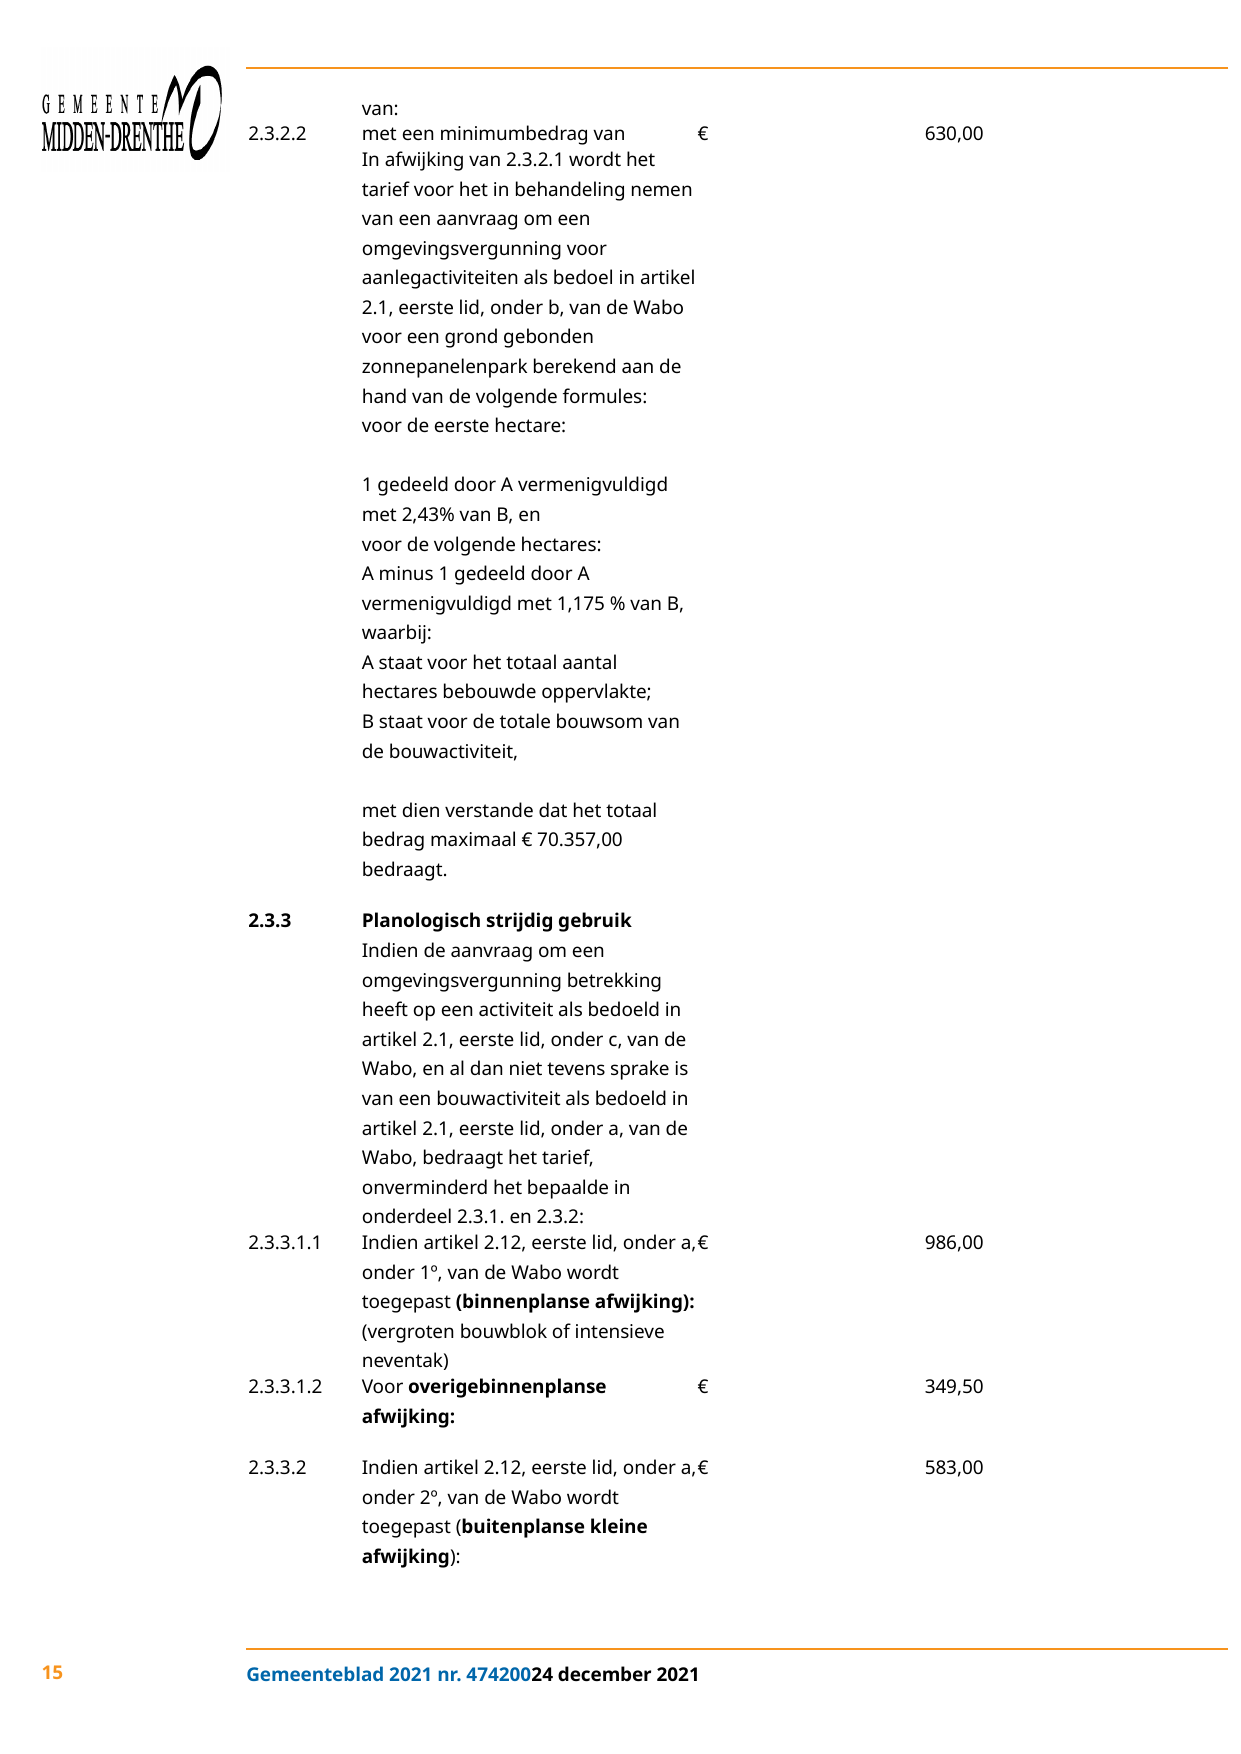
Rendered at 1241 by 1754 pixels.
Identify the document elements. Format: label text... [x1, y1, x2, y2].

table_cell € [697, 1373, 924, 1429]
table_cell 2.3.2.2 [248, 121, 362, 146]
table_cell [697, 1429, 924, 1454]
table_cell [697, 908, 924, 1229]
table_cell 349,50 [925, 1373, 1152, 1429]
table_cell [248, 1569, 362, 1594]
table_cell [697, 146, 924, 882]
table_cell [925, 146, 1152, 882]
table_cell 986,00 [925, 1229, 1152, 1373]
table_cell 2.3.3.1.1 [248, 1229, 362, 1373]
table_cell [697, 882, 924, 908]
table_cell [925, 908, 1152, 1229]
table_cell [248, 95, 362, 121]
table_cell [248, 146, 362, 882]
table_cell [925, 1569, 1152, 1594]
table_cell met een minimumbedrag van [362, 121, 697, 146]
table_cell Voor overigebinnenplanse afwijking: [362, 1373, 697, 1429]
table_cell Indien artikel 2.12, eerste lid, onder a, onder 1º, van de Wabo wordt toegepast (binnenplanse afwijking): (vergroten bouwblok of intensieve neventak) [362, 1229, 697, 1373]
table_cell 2.3.3.2 [248, 1454, 362, 1569]
table_cell van: [362, 95, 697, 121]
table_cell [925, 1429, 1152, 1454]
table_cell [925, 882, 1152, 908]
table_cell In afwijking van 2.3.2.1 wordt het tarief voor het in behandeling nemen van een aanvraag om een omgevingsvergunning voor aanlegactiviteiten als bedoel in artikel 2.1, eerste lid, onder b, van de Wabo voor een grond gebonden zonnepanelenpark berekend aan de hand van de volgende formules: voor de eerste hectare: 1 gedeeld door A vermenigvuldigd met 2,43% van B, en voor de volgende hectares: A minus 1 gedeeld door A vermenigvuldigd met 1,175 % van B, waarbij: A staat voor het totaal aantal hectares bebouwde oppervlakte; B staat voor de totale bouwsom van de bouwactiviteit, met dien verstande dat het totaal bedrag maximaal € 70.357,00 bedraagt. [362, 146, 697, 882]
table_cell [925, 95, 1152, 121]
table_cell [362, 1429, 697, 1454]
table_cell [362, 882, 697, 908]
table_cell 2.3.3.1.2 [248, 1373, 362, 1429]
table_cell [248, 882, 362, 908]
picture [41, 47, 231, 172]
table_cell [697, 1569, 924, 1594]
table_cell 2.3.3 [248, 908, 362, 1229]
table_cell [697, 95, 924, 121]
table_cell Planologisch strijdig gebruik Indien de aanvraag om een omgevingsvergunning betrekking heeft op een activiteit als bedoeld in artikel 2.1, eerste lid, onder c, van de Wabo, en al dan niet tevens sprake is van een bouwactiviteit als bedoeld in artikel 2.1, eerste lid, onder a, van de Wabo, bedraagt het tarief, onverminderd het bepaalde in onderdeel 2.3.1. en 2.3.2: [362, 908, 697, 1229]
table_cell 630,00 [925, 121, 1152, 146]
table_cell Indien artikel 2.12, eerste lid, onder a, onder 2º, van de Wabo wordt toegepast (buitenplanse kleine afwijking): [362, 1454, 697, 1569]
table_cell 583,00 [925, 1454, 1152, 1569]
table_cell € [697, 1454, 924, 1569]
table_cell € [697, 121, 924, 146]
table_cell [362, 1569, 697, 1594]
table_cell € [697, 1229, 924, 1373]
table_cell [248, 1429, 362, 1454]
